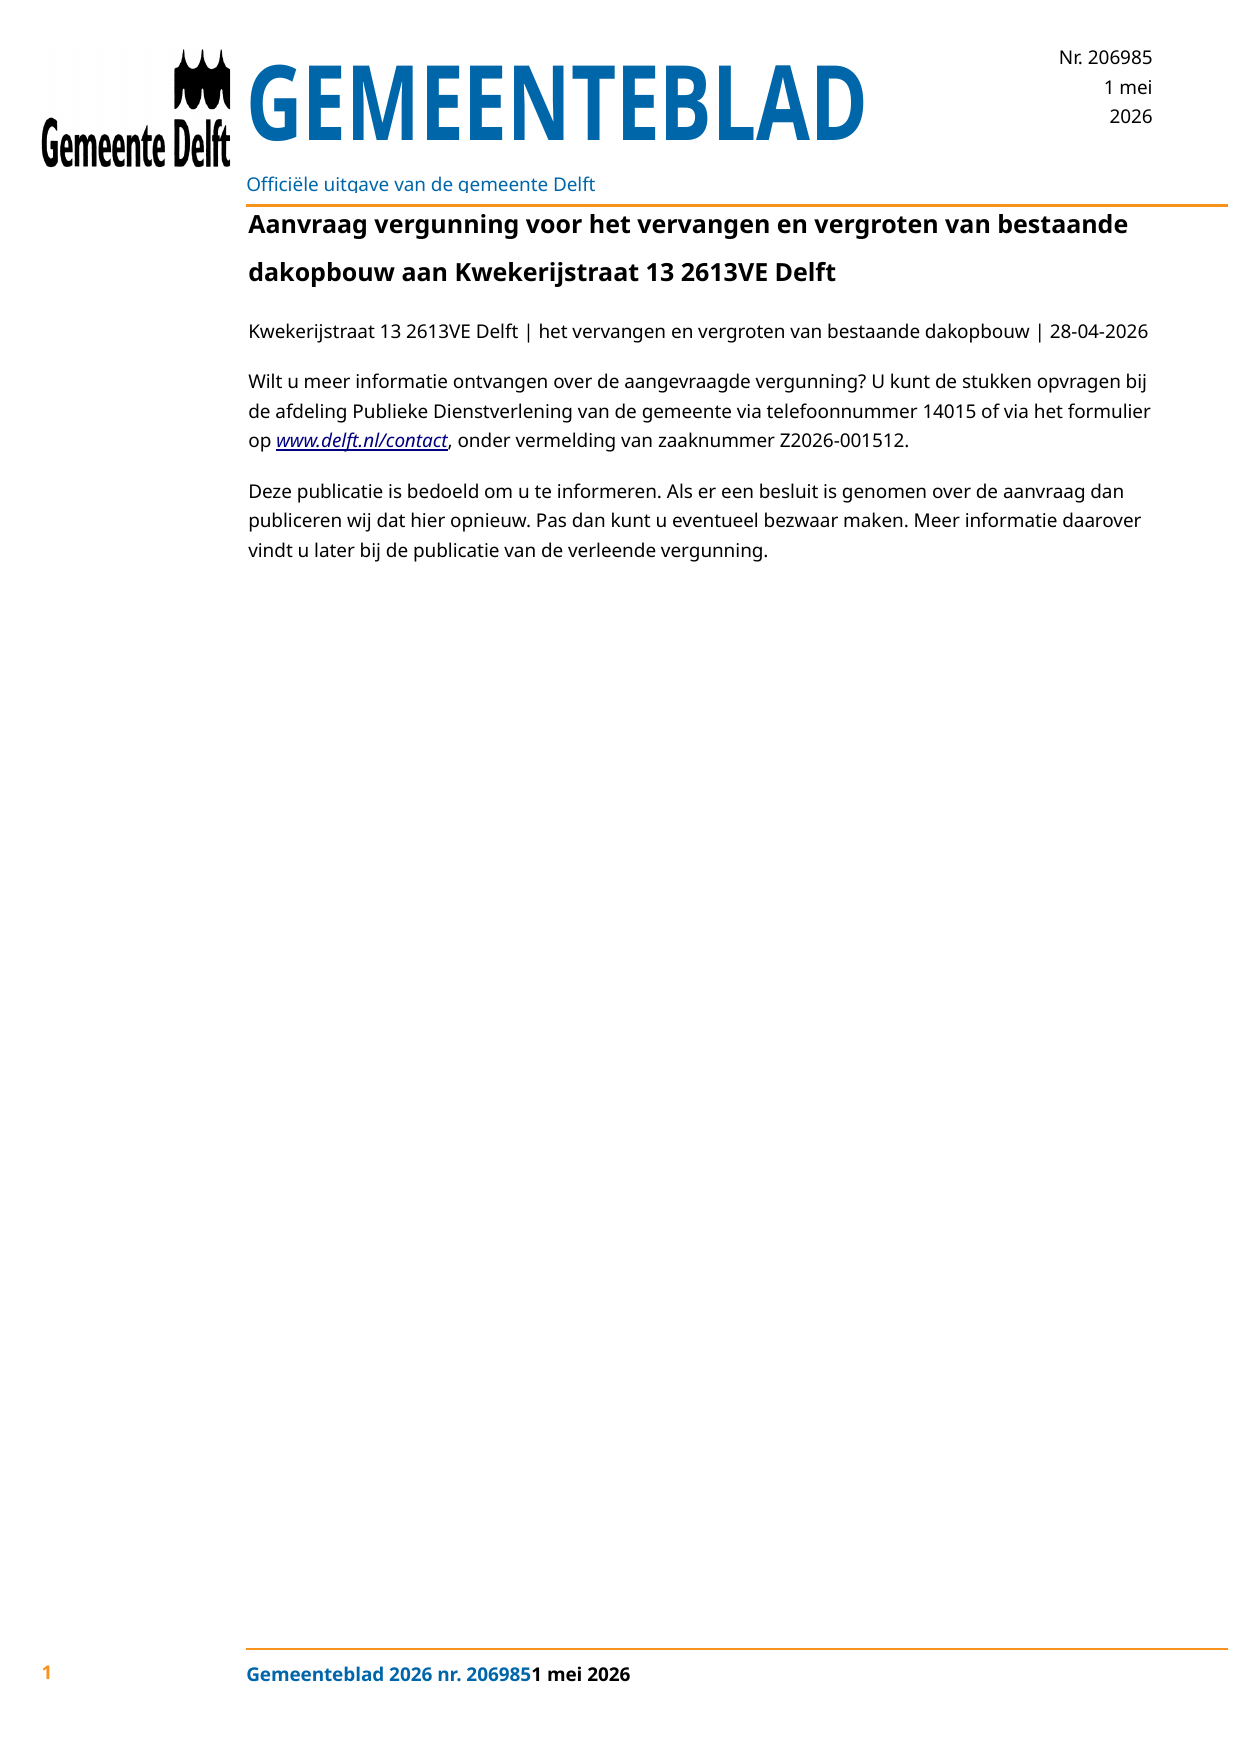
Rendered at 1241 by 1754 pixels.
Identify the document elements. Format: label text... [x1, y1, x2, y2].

text Aanvraag vergunning voor het vervangen en vergroten van bestaande dakopbouw aan Kwekerijstraat 13 2613VE Delft [248, 207, 1152, 288]
text Deze publicatie is bedoeld om u te informeren. Als er een besluit is genomen over de aanvraag dan publiceren wij dat hier opnieuw. Pas dan kunt u eventueel bezwaar maken. Meer informatie daarover vindt u later bij de publicatie van de verleende vergunning. [248, 478, 1152, 563]
picture [41, 47, 231, 172]
text Kwekerijstraat 13 2613VE Delft | het vervangen en vergroten van bestaande dakopbouw | 28-04-2026 [248, 318, 1152, 344]
text Wilt u meer informatie ontvangen over de aangevraagde vergunning? U kunt de stukken opvragen bij de afdeling Publieke Dienstverlening van de gemeente via telefoonnummer 14015 of via het formulier op www.delft.nl/contact, onder vermelding van zaaknummer Z2026-001512. [248, 368, 1152, 453]
